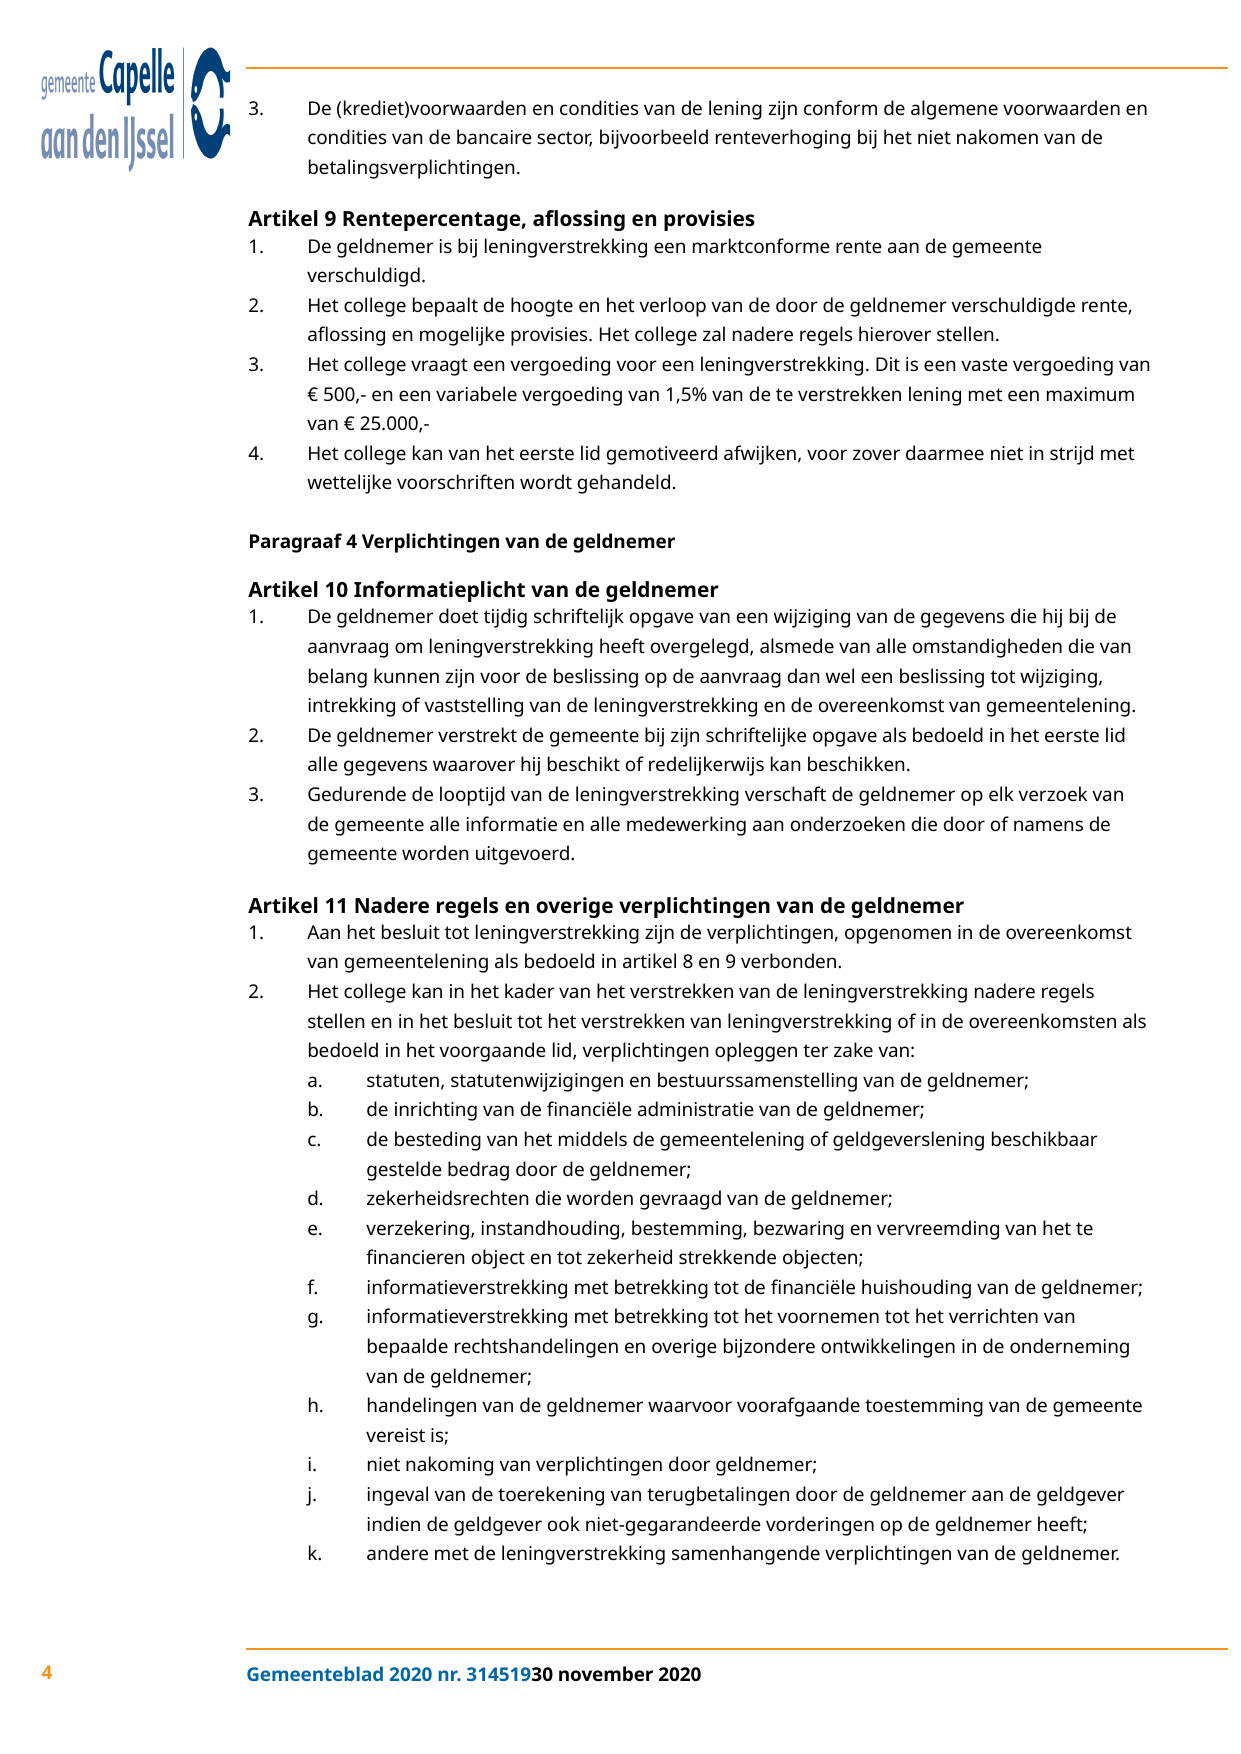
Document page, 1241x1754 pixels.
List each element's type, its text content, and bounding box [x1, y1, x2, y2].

list Gedurende de looptijd van de leningverstrekking verschaft de geldnemer op elk verzoek van de gemeente alle informatie en alle medewerking aan onderzoeken die door of namens de gemeente worden uitgevoerd. [248, 781, 1152, 866]
list de besteding van het middels de gemeentelening of geldgeverslening beschikbaar gestelde bedrag door de geldnemer; [307, 1126, 1152, 1182]
text Artikel 10 Informatieplicht van de geldnemer [248, 575, 1152, 604]
list niet nakoming van verplichtingen door geldnemer; [307, 1452, 1152, 1477]
list Het college bepaalt de hoogte en het verloop van de door de geldnemer verschuldigde rente, aflossing en mogelijke provisies. Het college zal nadere regels hierover stellen. [248, 292, 1152, 347]
list zekerheidsrechten die worden gevraagd van de geldnemer; [307, 1185, 1152, 1211]
list informatieverstrekking met betrekking tot het voornemen tot het verrichten van bepaalde rechtshandelingen en overige bijzondere ontwikkelingen in de onderneming van de geldnemer; [307, 1304, 1152, 1389]
list handelingen van de geldnemer waarvoor voorafgaande toestemming van de gemeente vereist is; [307, 1392, 1152, 1448]
list informatieverstrekking met betrekking tot de financiële huishouding van de geldnemer; [307, 1274, 1152, 1300]
picture [41, 47, 231, 172]
list Het college kan van het eerste lid gemotiveerd afwijken, voor zover daarmee niet in strijd met wettelijke voorschriften wordt gehandeld. [248, 440, 1152, 495]
list De geldnemer verstrekt de gemeente bij zijn schriftelijke opgave als bedoeld in het eerste lid alle gegevens waarover hij beschikt of redelijkerwijs kan beschikken. [248, 722, 1152, 777]
list ingeval van de toerekening van terugbetalingen door de geldnemer aan de geldgever indien de geldgever ook niet-gegarandeerde vorderingen op de geldnemer heeft; [307, 1481, 1152, 1537]
text Artikel 9 Rentepercentage, aflossing en provisies [248, 204, 1152, 233]
text Artikel 11 Nadere regels en overige verplichtingen van de geldnemer [248, 891, 1152, 919]
list Het college kan in het kader van het verstrekken van de leningverstrekking nadere regels stellen en in het besluit tot het verstrekken van leningverstrekking of in de overeenkomsten als bedoeld in het voorgaande lid, verplichtingen opleggen ter zake van: [248, 978, 1152, 1063]
list statuten, statutenwijzigingen en bestuurssamenstelling van de geldnemer; [307, 1067, 1152, 1093]
list Het college vraagt een vergoeding voor een leningverstrekking. Dit is een vaste vergoeding van € 500,- en een variabele vergoeding van 1,5% van de te verstrekken lening met een maximum van € 25.000,- [248, 351, 1152, 436]
list Aan het besluit tot leningverstrekking zijn de verplichtingen, opgenomen in de overeenkomst van gemeentelening als bedoeld in artikel 8 en 9 verbonden. [248, 919, 1152, 974]
list De geldnemer is bij leningverstrekking een marktconforme rente aan de gemeente verschuldigd. [248, 233, 1152, 288]
list verzekering, instandhouding, bestemming, bezwaring en vervreemding van het te financieren object en tot zekerheid strekkende objecten; [307, 1215, 1152, 1270]
list andere met de leningverstrekking samenhangende verplichtingen van de geldnemer. [307, 1540, 1152, 1566]
list De geldnemer doet tijdig schriftelijk opgave van een wijziging van de gegevens die hij bij de aanvraag om leningverstrekking heeft overgelegd, alsmede van alle omstandigheden die van belang kunnen zijn voor de beslissing op de aanvraag dan wel een beslissing tot wijziging, intrekking of vaststelling van de leningverstrekking en de overeenkomst van gemeentelening. [248, 604, 1152, 718]
text Paragraaf 4 Verplichtingen van de geldnemer [248, 529, 1152, 554]
list de inrichting van de financiële administratie van de geldnemer; [307, 1097, 1152, 1122]
list De (krediet)voorwaarden en condities van de lening zijn conform de algemene voorwaarden en condities van de bancaire sector, bijvoorbeeld renteverhoging bij het niet nakomen van de betalingsverplichtingen. [248, 95, 1152, 180]
